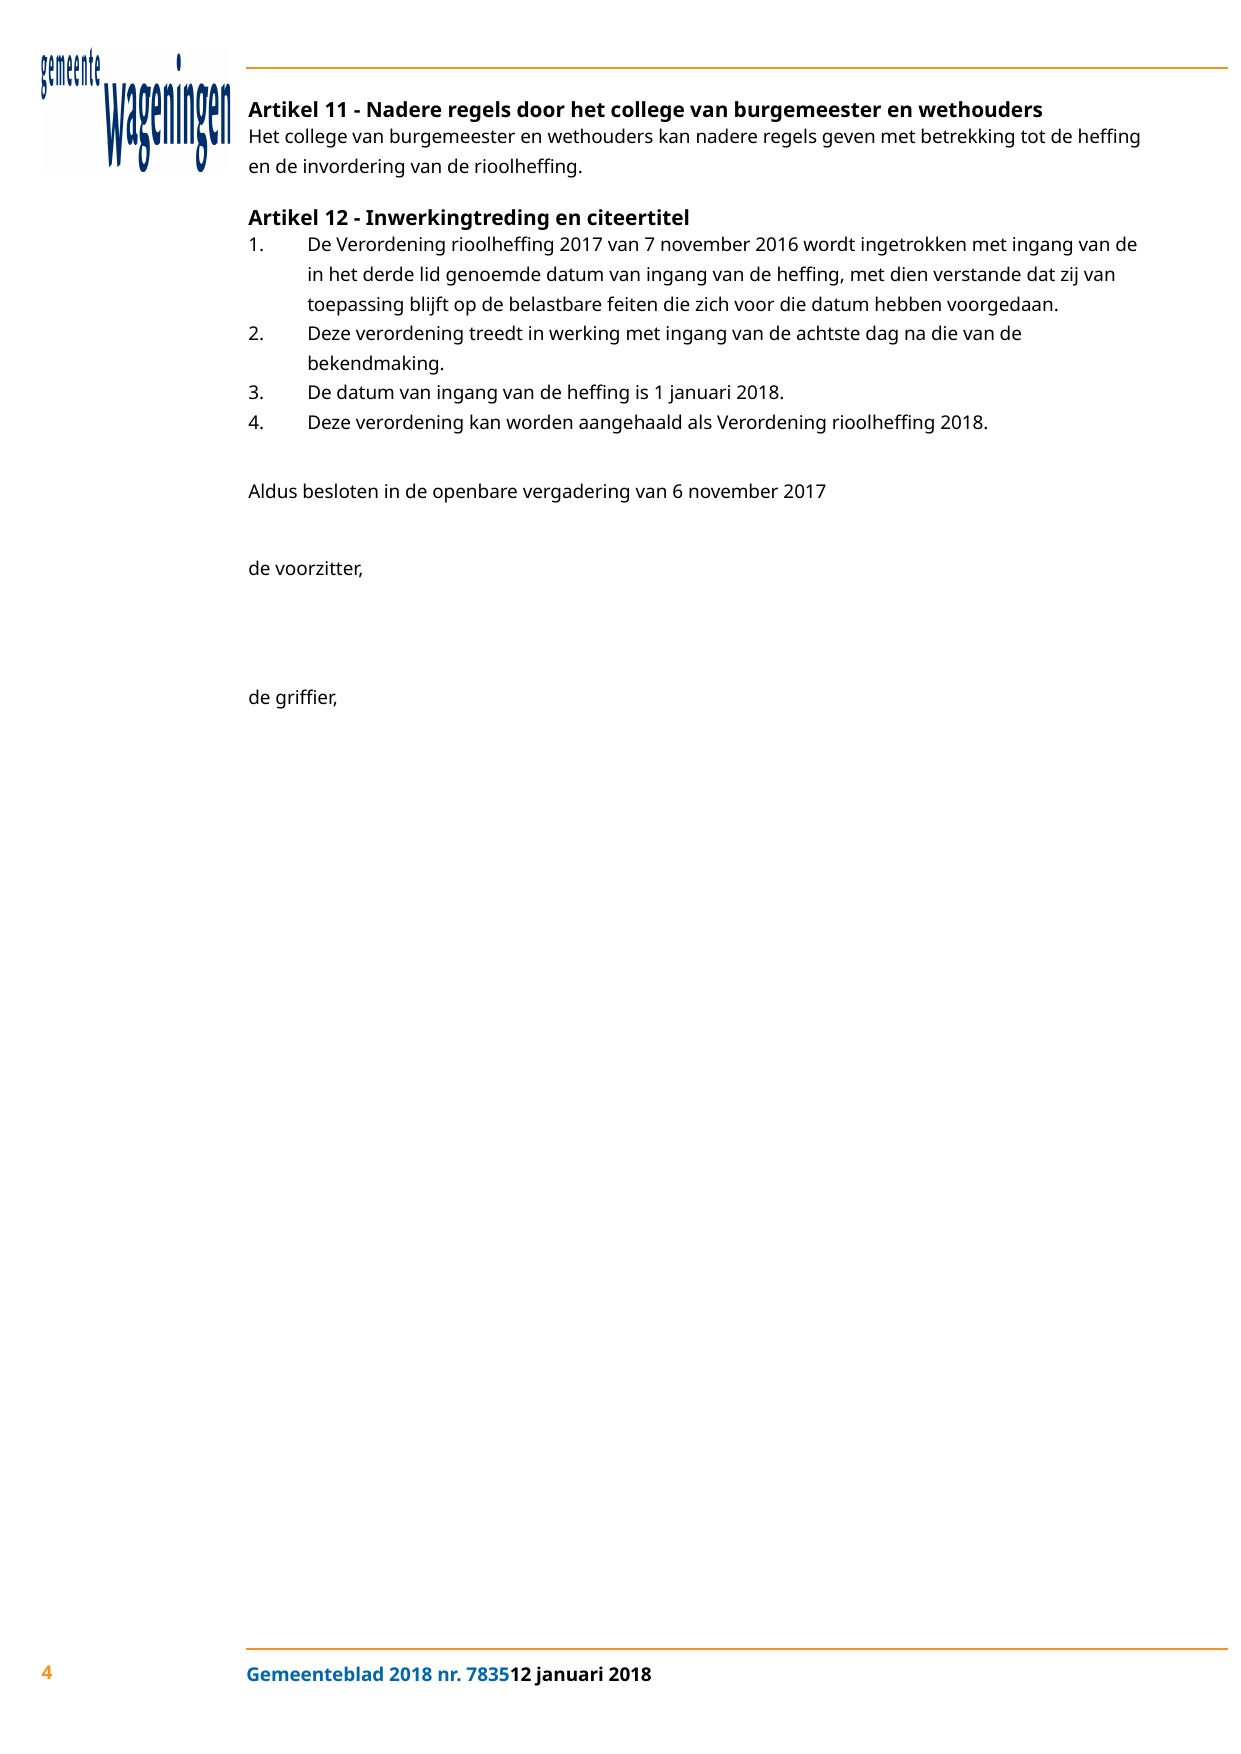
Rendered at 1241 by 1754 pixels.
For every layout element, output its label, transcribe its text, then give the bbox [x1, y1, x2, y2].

text Aldus besloten in de openbare vergadering van 6 november 2017 [248, 478, 1152, 504]
list Deze verordening treedt in werking met ingang van de achtste dag na die van de bekendmaking. [248, 320, 1152, 376]
list Deze verordening kan worden aangehaald als Verordening rioolheffing 2018. [248, 409, 1152, 435]
text Artikel 12 - Inwerkingtreding en citeertitel [248, 203, 1152, 232]
text Het college van burgemeester en wethouders kan nadere regels geven met betrekking tot de heffing en de invordering van de rioolheffing. [248, 123, 1152, 178]
list De Verordening rioolheffing 2017 van 7 november 2016 wordt ingetrokken met ingang van de in het derde lid genoemde datum van ingang van de heffing, met dien verstande dat zij van toepassing blijft op de belastbare feiten die zich voor die datum hebben voorgedaan. [248, 232, 1152, 317]
text de voorzitter, [248, 555, 1152, 581]
text de griffier, [248, 684, 1152, 709]
list De datum van ingang van de heffing is 1 januari 2018. [248, 379, 1152, 405]
text Artikel 11 - Nadere regels door het college van burgemeester en wethouders [248, 95, 1152, 123]
picture [41, 47, 231, 172]
